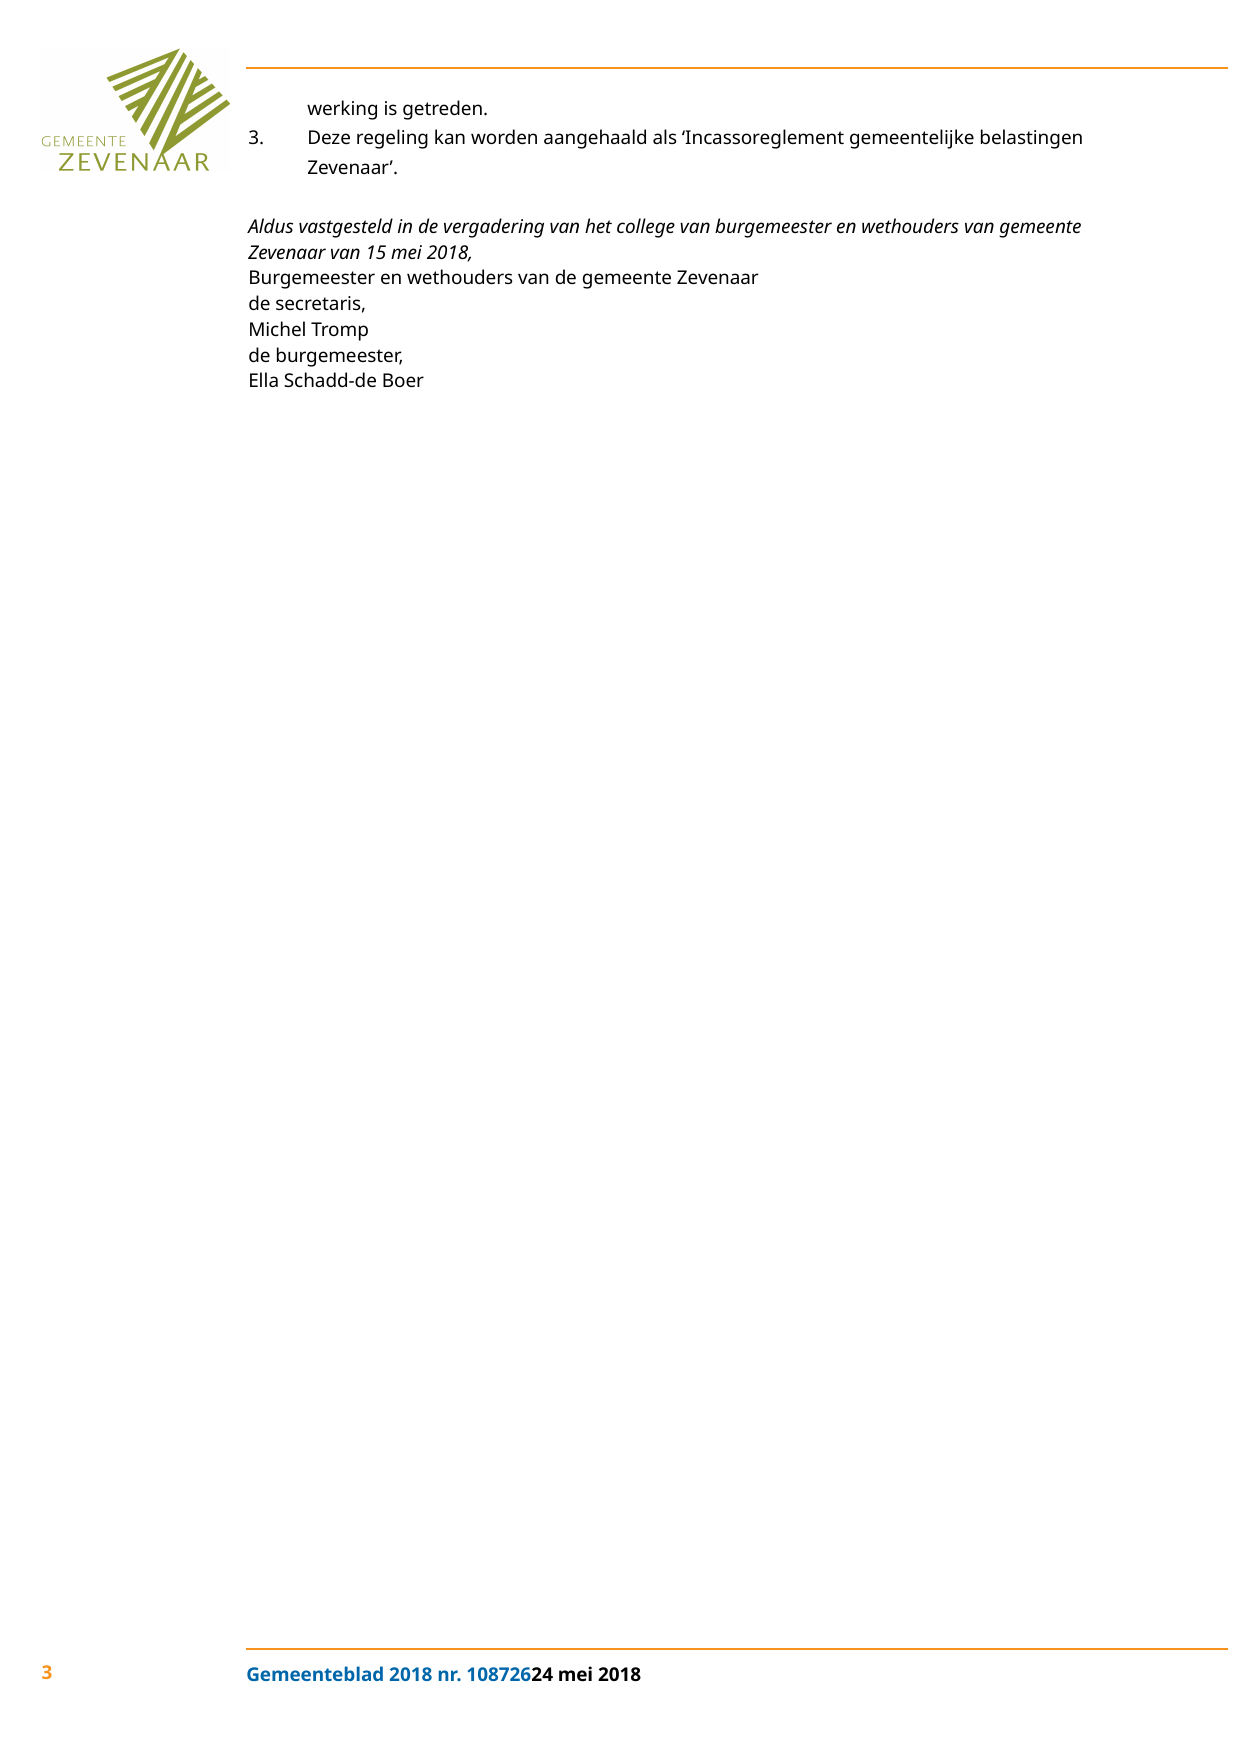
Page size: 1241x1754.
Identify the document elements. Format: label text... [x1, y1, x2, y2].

text de burgemeester, [248, 342, 1152, 367]
text Michel Tromp [248, 316, 1152, 342]
text Ella Schadd-de Boer [248, 367, 1152, 393]
list Deze regeling kan worden aangehaald als ‘Incassoreglement gemeentelijke belastingen Zevenaar’. [248, 124, 1152, 180]
picture [41, 47, 231, 172]
text Aldus vastgesteld in de vergadering van het college van burgemeester en wethouders van gemeente Zevenaar van 15 mei 2018, [248, 213, 1152, 264]
text Burgemeester en wethouders van de gemeente Zevenaar [248, 264, 1152, 290]
text de secretaris, [248, 290, 1152, 316]
list werking is getreden. [248, 95, 1152, 121]
